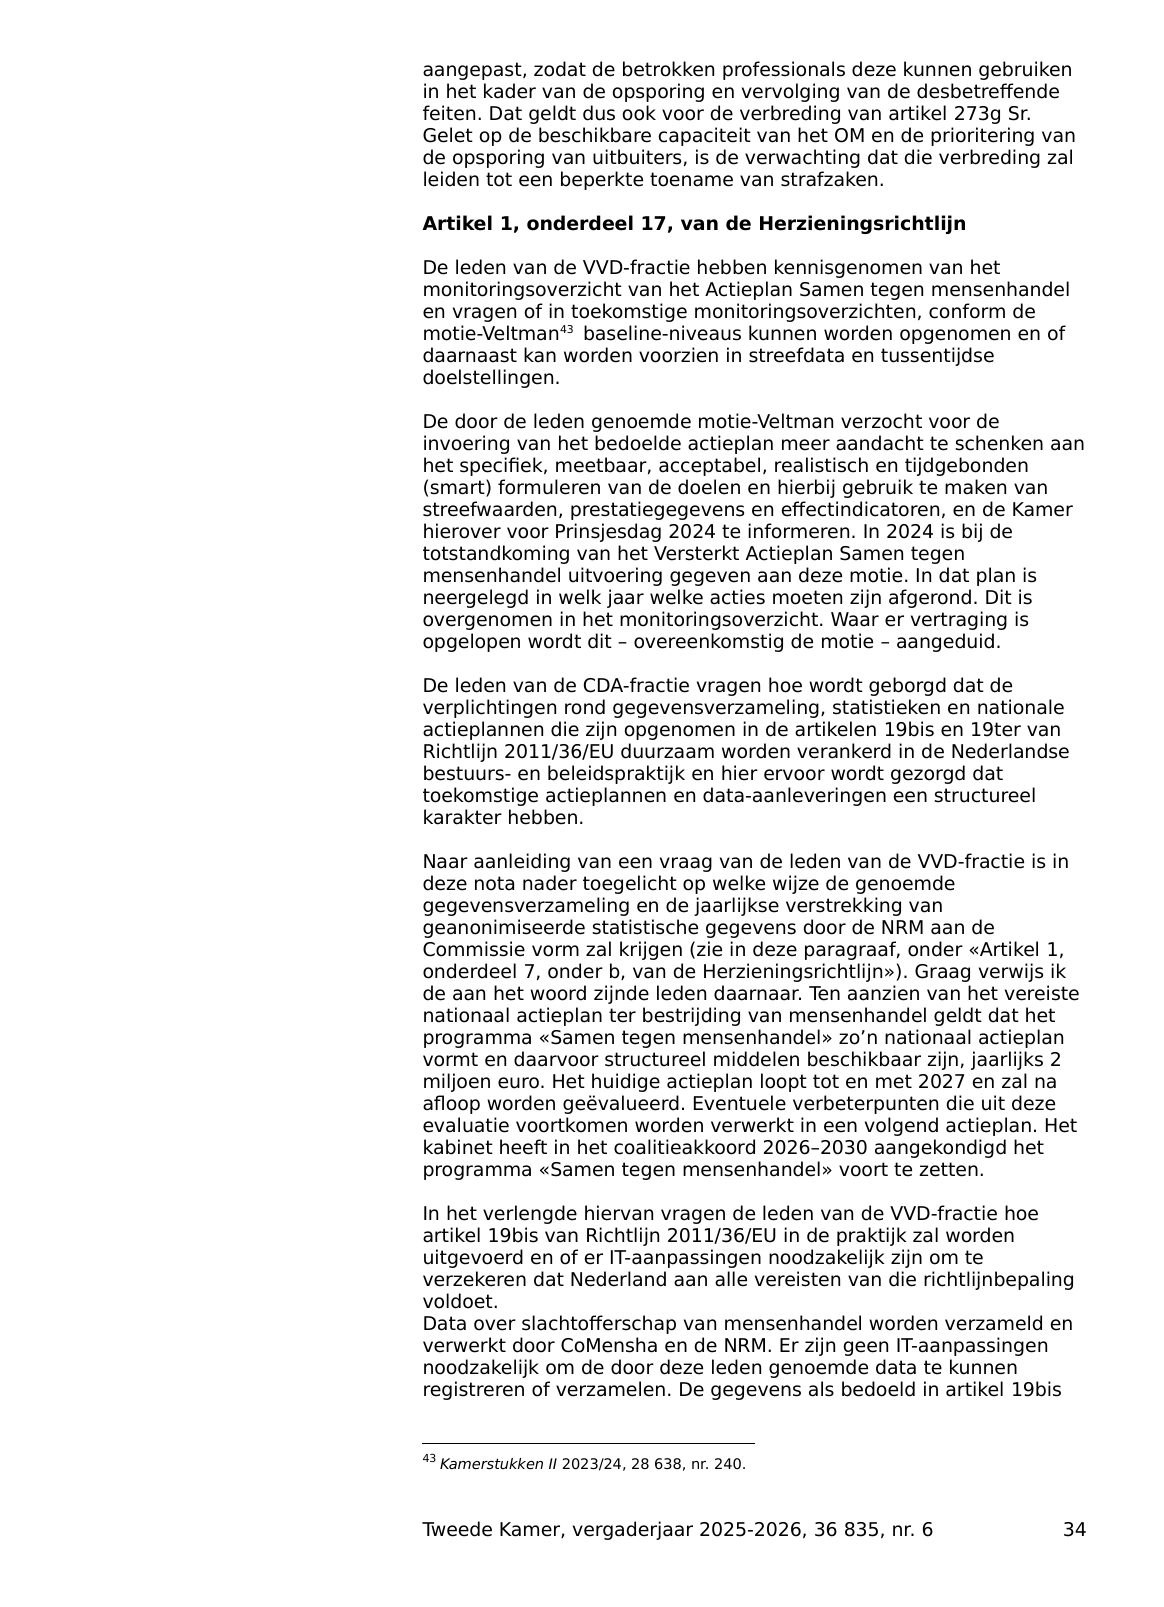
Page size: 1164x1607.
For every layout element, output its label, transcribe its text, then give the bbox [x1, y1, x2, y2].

text De leden van de VVD-fractie hebben kennisgenomen van het monitoringsoverzicht van het Actieplan Samen tegen mensenhandel en vragen of in toekomstige monitoringsoverzichten, conform de motie-Veltman baseline-niveaus kunnen worden opgenomen en of daarnaast kan worden voorzien in streefdata en tussentijdse doelstellingen. [422, 257, 1087, 389]
text Naar aanleiding van een vraag van de leden van de VVD-fractie is in deze nota nader toegelicht op welke wijze de genoemde gegevensverzameling en de jaarlijkse verstrekking van geanonimiseerde statistische gegevens door de NRM aan de Commissie vorm zal krijgen (zie in deze paragraaf, onder «Artikel 1, onderdeel 7, onder b, van de Herzieningsrichtlijn»). Graag verwijs ik de aan het woord zijnde leden daarnaar. Ten aanzien van het vereiste nationaal actieplan ter bestrijding van mensenhandel geldt dat het programma «Samen tegen mensenhandel» zo’n nationaal actieplan vormt en daarvoor structureel middelen beschikbaar zijn, jaarlijks 2 miljoen euro. Het huidige actieplan loopt tot en met 2027 en zal na afloop worden geëvalueerd. Eventuele verbeterpunten die uit deze evaluatie voortkomen worden verwerkt in een volgend actieplan. Het kabinet heeft in het coalitieakkoord 2026–2030 aangekondigd het programma «Samen tegen mensenhandel» voort te zetten. [422, 851, 1087, 1181]
text In het verlengde hiervan vragen de leden van de VVD-fractie hoe artikel 19bis van Richtlijn 2011/36/EU in de praktijk zal worden uitgevoerd en of er IT-aanpassingen noodzakelijk zijn om te verzekeren dat Nederland aan alle vereisten van die richtlijnbepaling voldoet. [422, 1203, 1087, 1313]
text Data over slachtofferschap van mensenhandel worden verzameld en verwerkt door CoMensha en de NRM. Er zijn geen IT-aanpassingen noodzakelijk om de door deze leden genoemde data te kunnen registreren of verzamelen. De gegevens als bedoeld in artikel 19bis [422, 1313, 1087, 1401]
text aangepast, zodat de betrokken professionals deze kunnen gebruiken in het kader van de opsporing en vervolging van de desbetreffende feiten. Dat geldt dus ook voor de verbreding van artikel 273g Sr. Gelet op de beschikbare capaciteit van het OM en de prioritering van de opsporing van uitbuiters, is de verwachting dat die verbreding zal leiden tot een beperkte toename van strafzaken. [422, 59, 1087, 191]
subtitle Artikel 1, onderdeel 17, van de Herzieningsrichtlijn [422, 213, 1087, 235]
text Kamerstukken II 2023/24, 28 638, nr. 240. [422, 1452, 1087, 1474]
text De door de leden genoemde motie-Veltman verzocht voor de invoering van het bedoelde actieplan meer aandacht te schenken aan het specifiek, meetbaar, acceptabel, realistisch en tijdgebonden (smart) formuleren van de doelen en hierbij gebruik te maken van streefwaarden, prestatiegegevens en effectindicatoren, en de Kamer hierover voor Prinsjesdag 2024 te informeren. In 2024 is bij de totstandkoming van het Versterkt Actieplan Samen tegen mensenhandel uitvoering gegeven aan deze motie. In dat plan is neergelegd in welk jaar welke acties moeten zijn afgerond. Dit is overgenomen in het monitoringsoverzicht. Waar er vertraging is opgelopen wordt dit – overeenkomstig de motie – aangeduid. [422, 411, 1087, 653]
text De leden van de CDA-fractie vragen hoe wordt geborgd dat de verplichtingen rond gegevensverzameling, statistieken en nationale actieplannen die zijn opgenomen in de artikelen 19bis en 19ter van Richtlijn 2011/36/EU duurzaam worden verankerd in de Nederlandse bestuurs- en beleidspraktijk en hier ervoor wordt gezorgd dat toekomstige actieplannen en data-aanleveringen een structureel karakter hebben. [422, 675, 1087, 829]
